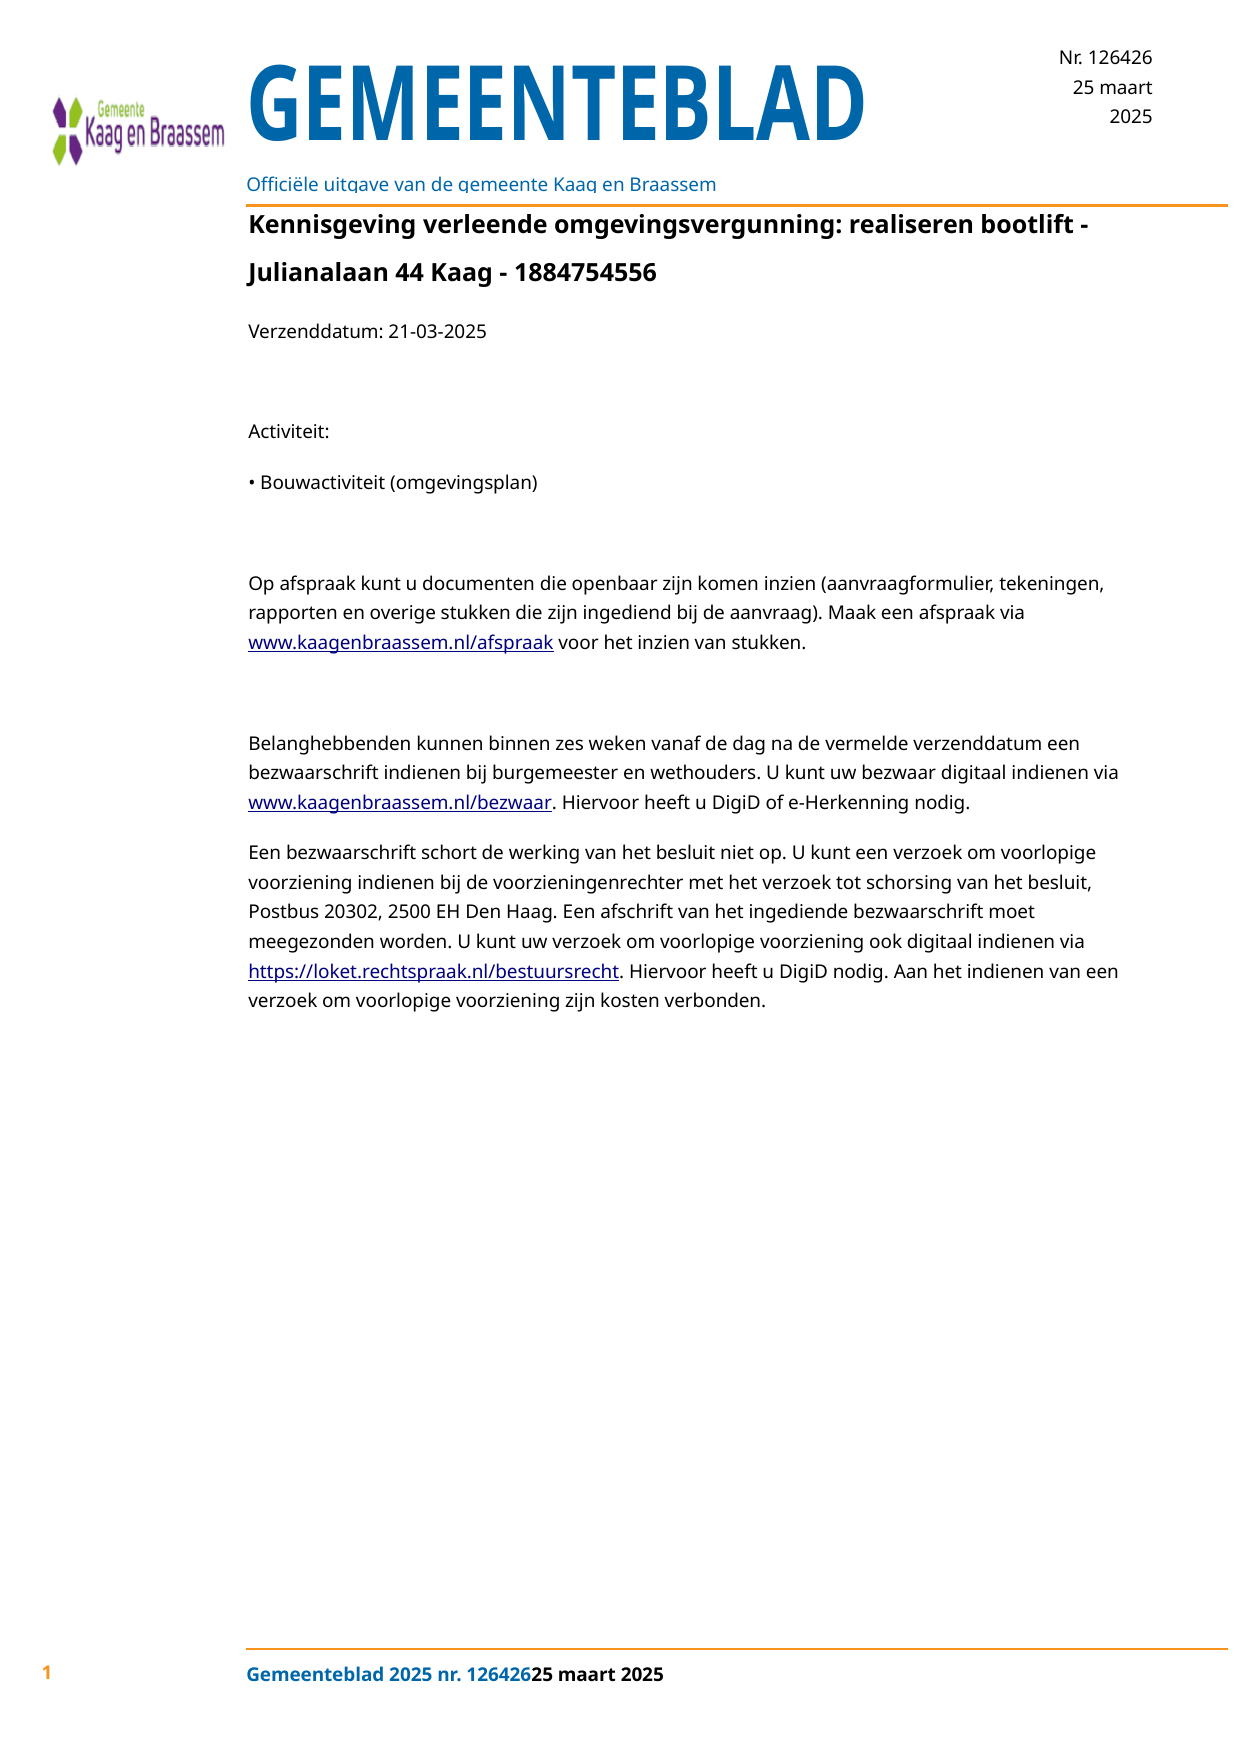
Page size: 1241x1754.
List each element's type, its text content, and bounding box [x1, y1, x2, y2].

text • Bouwactiviteit (omgevingsplan) [248, 469, 1152, 495]
text Op afspraak kunt u documenten die openbaar zijn komen inzien (aanvraagformulier, tekeningen, rapporten en overige stukken die zijn ingediend bij de aanvraag). Maak een afspraak via www.kaagenbraassem.nl/afspraak voor het inzien van stukken. [248, 570, 1152, 655]
text Activiteit: [248, 419, 1152, 444]
text Verzenddatum: 21-03-2025 [248, 318, 1152, 344]
picture [41, 47, 231, 172]
text Een bezwaarschrift schort de werking van het besluit niet op. U kunt een verzoek om voorlopige voorziening indienen bij de voorzieningenrechter met het verzoek tot schorsing van het besluit, Postbus 20302, 2500 EH Den Haag. Een afschrift van het ingediende bezwaarschrift moet meegezonden worden. U kunt uw verzoek om voorlopige voorziening ook digitaal indienen via https://loket.rechtspraak.nl/bestuursrecht. Hiervoor heeft u DigiD nodig. Aan het indienen van een verzoek om voorlopige voorziening zijn kosten verbonden. [248, 839, 1152, 1013]
text Kennisgeving verleende omgevingsvergunning: realiseren bootlift - Julianalaan 44 Kaag - 1884754556 [248, 207, 1152, 288]
text Belanghebbenden kunnen binnen zes weken vanaf de dag na de vermelde verzenddatum een bezwaarschrift indienen bij burgemeester en wethouders. U kunt uw bezwaar digitaal indienen via www.kaagenbraassem.nl/bezwaar. Hiervoor heeft u DigiD of e-Herkenning nodig. [248, 730, 1152, 815]
